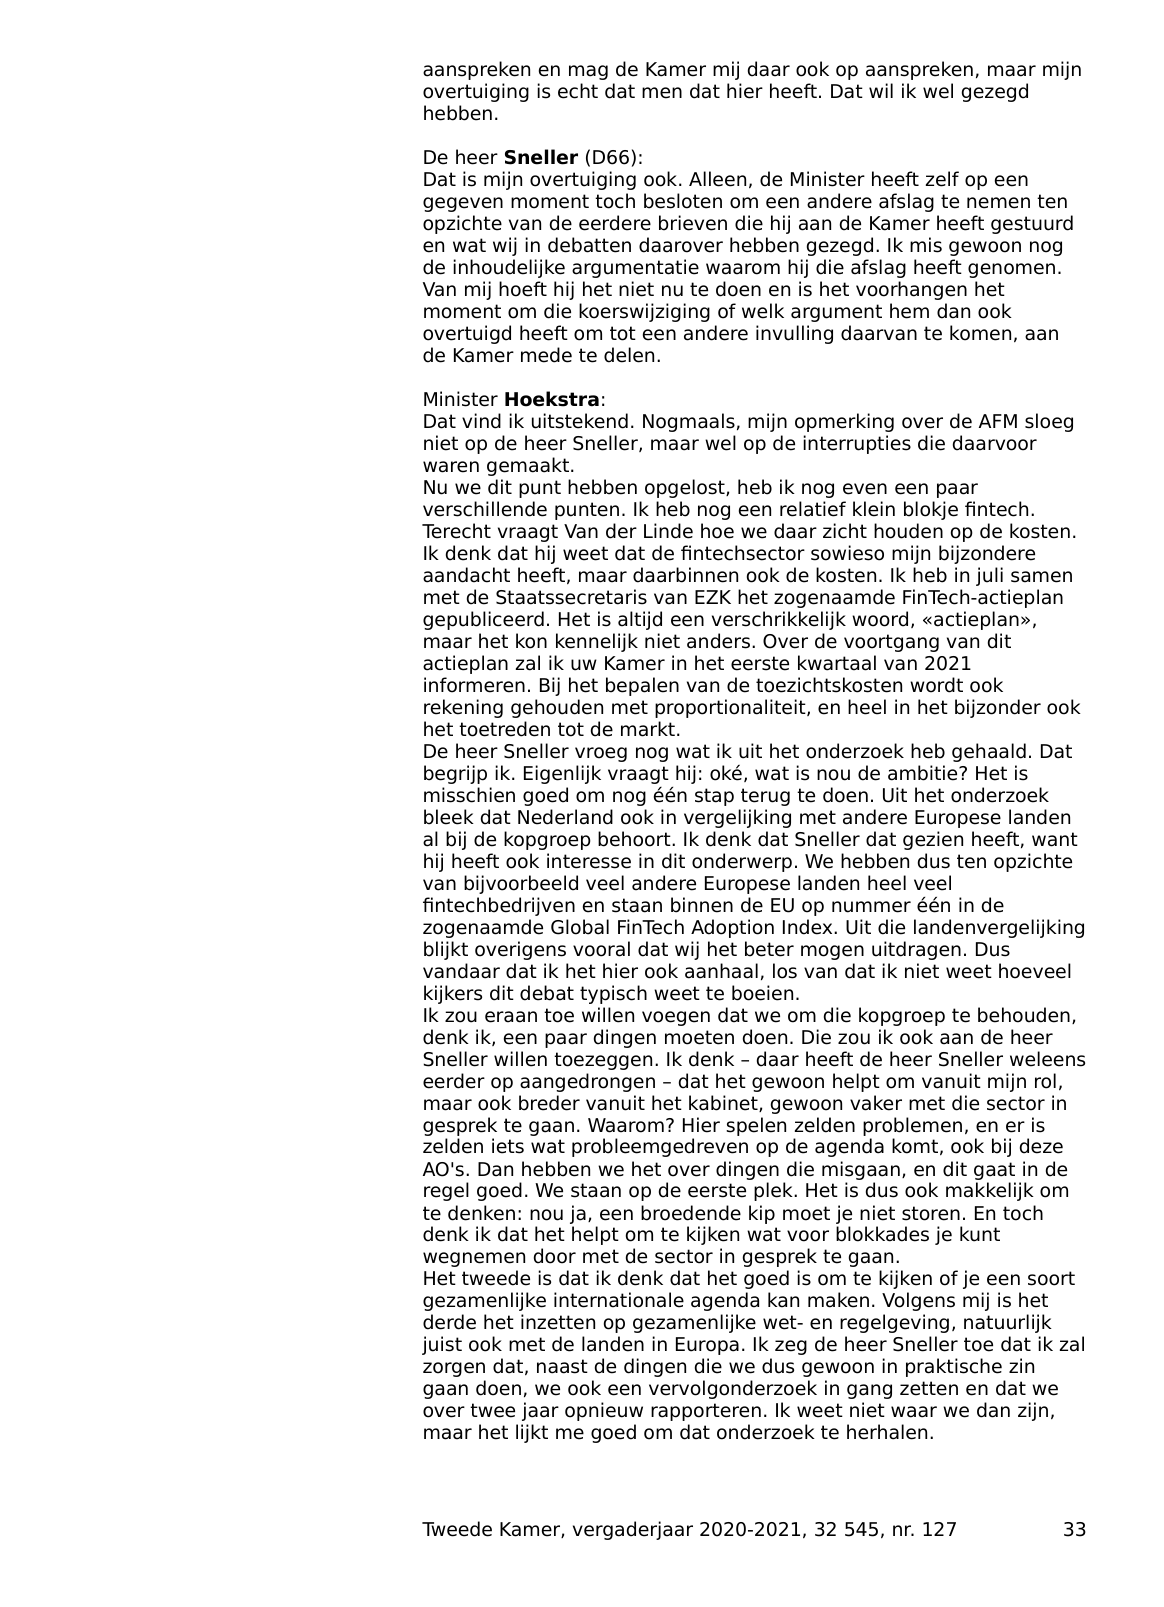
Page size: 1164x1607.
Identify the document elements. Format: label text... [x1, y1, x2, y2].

text Minister Hoekstra: [422, 389, 1087, 411]
text Het tweede is dat ik denk dat het goed is om te kijken of je een soort gezamenlijke internationale agenda kan maken. Volgens mij is het derde het inzetten op gezamenlijke wet- en regelgeving, natuurlijk juist ook met de landen in Europa. Ik zeg de heer Sneller toe dat ik zal zorgen dat, naast de dingen die we dus gewoon in praktische zin gaan doen, we ook een vervolgonderzoek in gang zetten en dat we over twee jaar opnieuw rapporteren. Ik weet niet waar we dan zijn, maar het lijkt me goed om dat onderzoek te herhalen. [422, 1268, 1087, 1444]
text aanspreken en mag de Kamer mij daar ook op aanspreken, maar mijn overtuiging is echt dat men dat hier heeft. Dat wil ik wel gezegd hebben. [422, 59, 1087, 125]
text Dat is mijn overtuiging ook. Alleen, de Minister heeft zelf op een gegeven moment toch besloten om een andere afslag te nemen ten opzichte van de eerdere brieven die hij aan de Kamer heeft gestuurd en wat wij in debatten daarover hebben gezegd. Ik mis gewoon nog de inhoudelijke argumentatie waarom hij die afslag heeft genomen. Van mij hoeft hij het niet nu te doen en is het voorhangen het moment om die koerswijziging of welk argument hem dan ook overtuigd heeft om tot een andere invulling daarvan te komen, aan de Kamer mede te delen. [422, 169, 1087, 367]
text Nu we dit punt hebben opgelost, heb ik nog even een paar verschillende punten. Ik heb nog een relatief klein blokje fintech. Terecht vraagt Van der Linde hoe we daar zicht houden op de kosten. Ik denk dat hij weet dat de fintechsector sowieso mijn bijzondere aandacht heeft, maar daarbinnen ook de kosten. Ik heb in juli samen met de Staatssecretaris van EZK het zogenaamde FinTech-actieplan gepubliceerd. Het is altijd een verschrikkelijk woord, «actieplan», maar het kon kennelijk niet anders. Over de voortgang van dit actieplan zal ik uw Kamer in het eerste kwartaal van 2021 informeren. Bij het bepalen van de toezichtskosten wordt ook rekening gehouden met proportionaliteit, en heel in het bijzonder ook het toetreden tot de markt. [422, 477, 1087, 741]
text De heer Sneller (D66): [422, 147, 1087, 169]
text Ik zou eraan toe willen voegen dat we om die kopgroep te behouden, denk ik, een paar dingen moeten doen. Die zou ik ook aan de heer Sneller willen toezeggen. Ik denk – daar heeft de heer Sneller weleens eerder op aangedrongen – dat het gewoon helpt om vanuit mijn rol, maar ook breder vanuit het kabinet, gewoon vaker met die sector in gesprek te gaan. Waarom? Hier spelen zelden problemen, en er is zelden iets wat probleemgedreven op de agenda komt, ook bij deze AO's. Dan hebben we het over dingen die misgaan, en dit gaat in de regel goed. We staan op de eerste plek. Het is dus ook makkelijk om te denken: nou ja, een broedende kip moet je niet storen. En toch denk ik dat het helpt om te kijken wat voor blokkades je kunt wegnemen door met de sector in gesprek te gaan. [422, 1004, 1087, 1268]
text Dat vind ik uitstekend. Nogmaals, mijn opmerking over de AFM sloeg niet op de heer Sneller, maar wel op de interrupties die daarvoor waren gemaakt. [422, 411, 1087, 477]
text De heer Sneller vroeg nog wat ik uit het onderzoek heb gehaald. Dat begrijp ik. Eigenlijk vraagt hij: oké, wat is nou de ambitie? Het is misschien goed om nog één stap terug te doen. Uit het onderzoek bleek dat Nederland ook in vergelijking met andere Europese landen al bij de kopgroep behoort. Ik denk dat Sneller dat gezien heeft, want hij heeft ook interesse in dit onderwerp. We hebben dus ten opzichte van bijvoorbeeld veel andere Europese landen heel veel fintechbedrijven en staan binnen de EU op nummer één in de zogenaamde Global FinTech Adoption Index. Uit die landenvergelijking blijkt overigens vooral dat wij het beter mogen uitdragen. Dus vandaar dat ik het hier ook aanhaal, los van dat ik niet weet hoeveel kijkers dit debat typisch weet te boeien. [422, 741, 1087, 1004]
